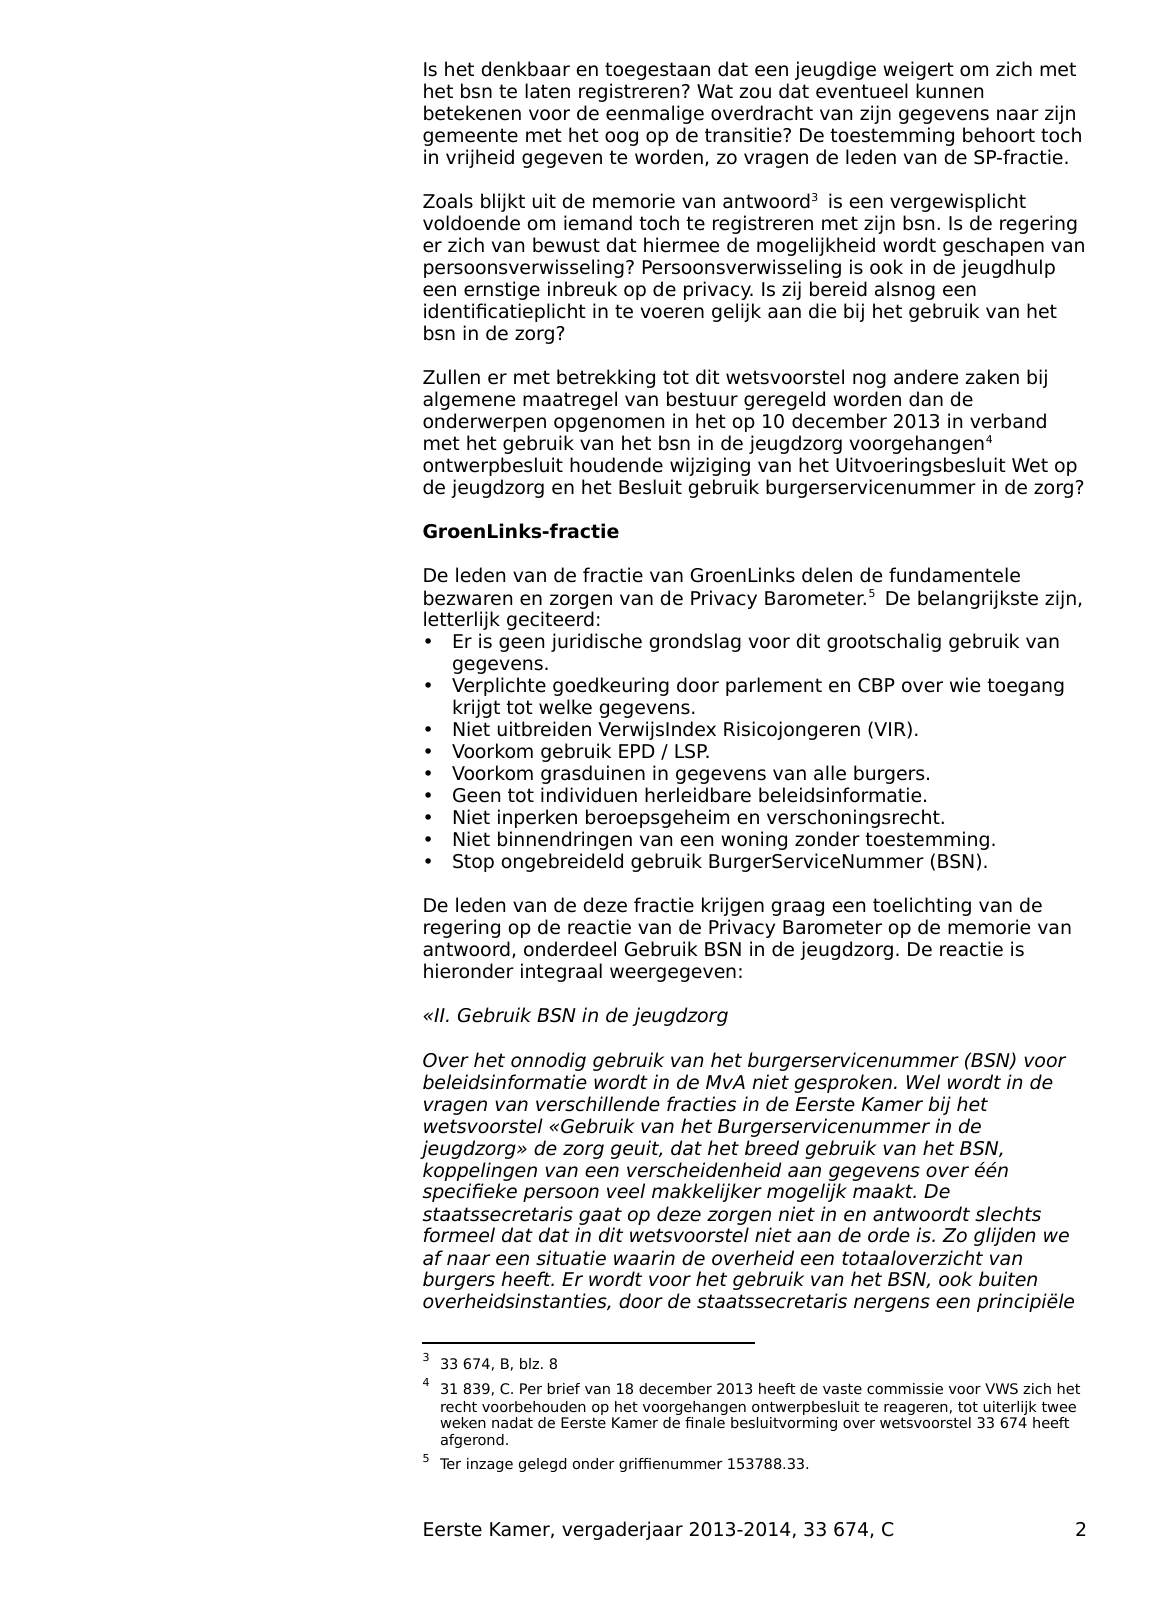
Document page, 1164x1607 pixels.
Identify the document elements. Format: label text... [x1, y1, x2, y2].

text • Voorkom grasduinen in gegevens van alle burgers. [422, 763, 1087, 785]
text 33 674, B, blz. 8 [422, 1352, 1087, 1374]
text Over het onnodig gebruik van het burgerservicenummer (BSN) voor beleidsinformatie wordt in de MvA niet gesproken. Wel wordt in de vragen van verschillende fracties in de Eerste Kamer bij het wetsvoorstel «Gebruik van het Burgerservicenummer in de jeugdzorg» de zorg geuit, dat het breed gebruik van het BSN, koppelingen van een verscheidenheid aan gegevens over één specifieke persoon veel makkelijker mogelijk maakt. De staatssecretaris gaat op deze zorgen niet in en antwoordt slechts formeel dat dat in dit wetsvoorstel niet aan de orde is. Zo glijden we af naar een situatie waarin de overheid een totaaloverzicht van burgers heeft. Er wordt voor het gebruik van het BSN, ook buiten overheidsinstanties, door de staatssecretaris nergens een principiële [422, 1049, 1087, 1313]
text 31 839, C. Per brief van 18 december 2013 heeft de vaste commissie voor VWS zich het recht voorbehouden op het voorgehangen ontwerpbesluit te reageren, tot uiterlijk twee weken nadat de Eerste Kamer de finale besluitvorming over wetsvoorstel 33 674 heeft afgerond. [422, 1377, 1087, 1449]
text De leden van de fractie van GroenLinks delen de fundamentele bezwaren en zorgen van de Privacy Barometer. De belangrijkste zijn, letterlijk geciteerd: [422, 565, 1087, 631]
text Ter inzage gelegd onder griffienummer 153788.33. [422, 1452, 1087, 1474]
text De leden van de deze fractie krijgen graag een toelichting van de regering op de reactie van de Privacy Barometer op de memorie van antwoord, onderdeel Gebruik BSN in de jeugdzorg. De reactie is hieronder integraal weergegeven: [422, 895, 1087, 983]
text • Geen tot individuen herleidbare beleidsinformatie. [422, 785, 1087, 807]
text • Er is geen juridische grondslag voor dit grootschalig gebruik van gegevens. [422, 631, 1087, 675]
text • Niet inperken beroepsgeheim en verschoningsrecht. [422, 807, 1087, 829]
text • Niet binnendringen van een woning zonder toestemming. [422, 829, 1087, 851]
text Zullen er met betrekking tot dit wetsvoorstel nog andere zaken bij algemene maatregel van bestuur geregeld worden dan de onderwerpen opgenomen in het op 10 december 2013 in verband met het gebruik van het bsn in de jeugdzorg voorgehangen ontwerpbesluit houdende wijziging van het Uitvoeringsbesluit Wet op de jeugdzorg en het Besluit gebruik burgerservicenummer in de zorg? [422, 367, 1087, 499]
subtitle «II. Gebruik BSN in de jeugdzorg [422, 1005, 1087, 1027]
text • Stop ongebreideld gebruik BurgerServiceNummer (BSN). [422, 851, 1087, 873]
text • Verplichte goedkeuring door parlement en CBP over wie toegang krijgt tot welke gegevens. [422, 675, 1087, 719]
text • Niet uitbreiden VerwijsIndex Risicojongeren (VIR). [422, 719, 1087, 741]
text Is het denkbaar en toegestaan dat een jeugdige weigert om zich met het bsn te laten registreren? Wat zou dat eventueel kunnen betekenen voor de eenmalige overdracht van zijn gegevens naar zijn gemeente met het oog op de transitie? De toestemming behoort toch in vrijheid gegeven te worden, zo vragen de leden van de SP-fractie. [422, 59, 1087, 169]
text • Voorkom gebruik EPD / LSP. [422, 741, 1087, 763]
text Zoals blijkt uit de memorie van antwoord is een vergewisplicht voldoende om iemand toch te registreren met zijn bsn. Is de regering er zich van bewust dat hiermee de mogelijkheid wordt geschapen van persoonsverwisseling? Persoonsverwisseling is ook in de jeugdhulp een ernstige inbreuk op de privacy. Is zij bereid alsnog een identificatieplicht in te voeren gelijk aan die bij het gebruik van het bsn in de zorg? [422, 191, 1087, 345]
subtitle GroenLinks-fractie [422, 521, 1087, 543]
